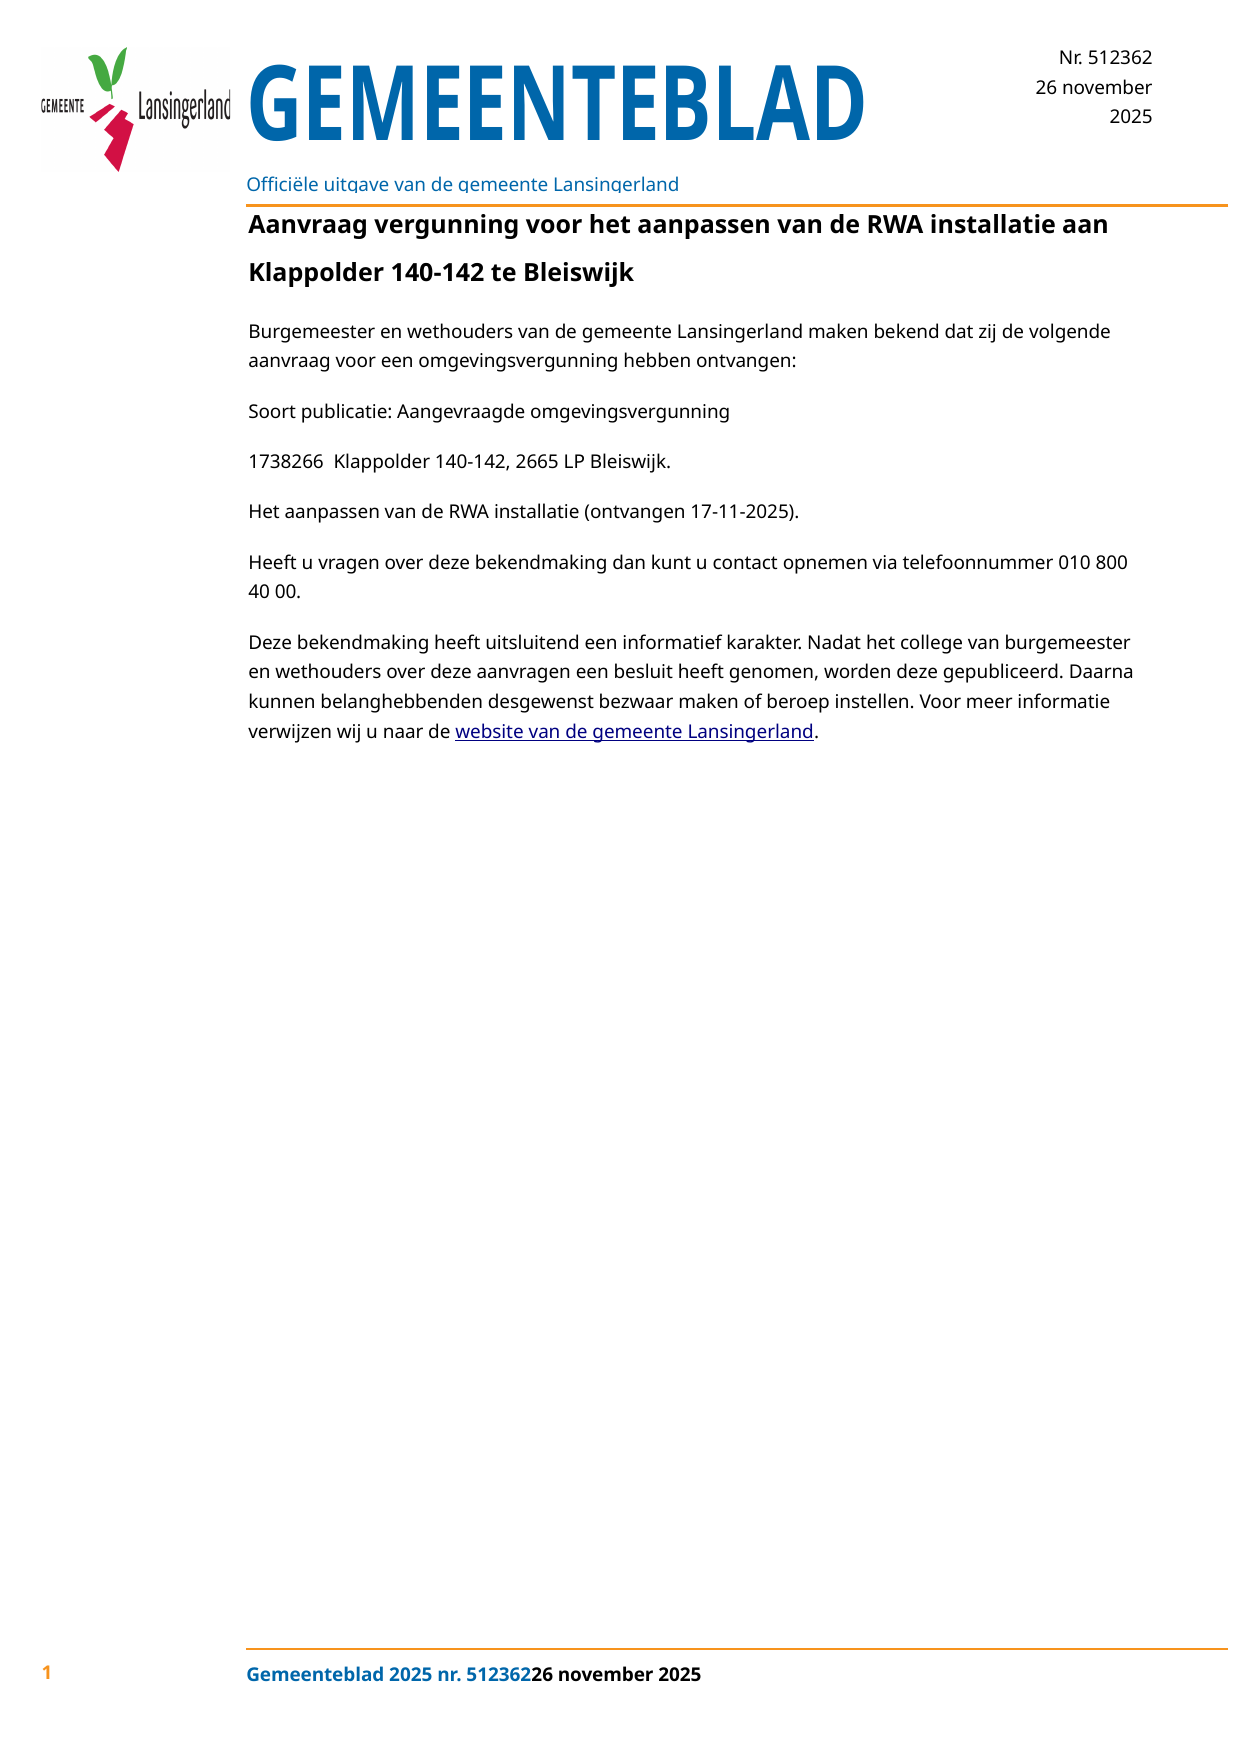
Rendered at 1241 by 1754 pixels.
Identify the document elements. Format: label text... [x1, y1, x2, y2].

text Het aanpassen van de RWA installatie (ontvangen 17-11-2025). [248, 499, 1152, 524]
picture [41, 47, 231, 172]
text Heeft u vragen over deze bekendmaking dan kunt u contact opnemen via telefoonnummer 010 800 40 00. [248, 549, 1152, 604]
text Deze bekendmaking heeft uitsluitend een informatief karakter. Nadat het college van burgemeester en wethouders over deze aanvragen een besluit heeft genomen, worden deze gepubliceerd. Daarna kunnen belanghebbenden desgewenst bezwaar maken of beroep instellen. Voor meer informatie verwijzen wij u naar de website van de gemeente Lansingerland. [248, 629, 1152, 744]
text Soort publicatie: Aangevraagde omgevingsvergunning [248, 398, 1152, 424]
text 1738266 Klappolder 140-142, 2665 LP Bleiswijk. [248, 448, 1152, 474]
text Burgemeester en wethouders van de gemeente Lansingerland maken bekend dat zij de volgende aanvraag voor een omgevingsvergunning hebben ontvangen: [248, 318, 1152, 373]
text Aanvraag vergunning voor het aanpassen van de RWA installatie aan Klappolder 140-142 te Bleiswijk [248, 207, 1152, 288]
